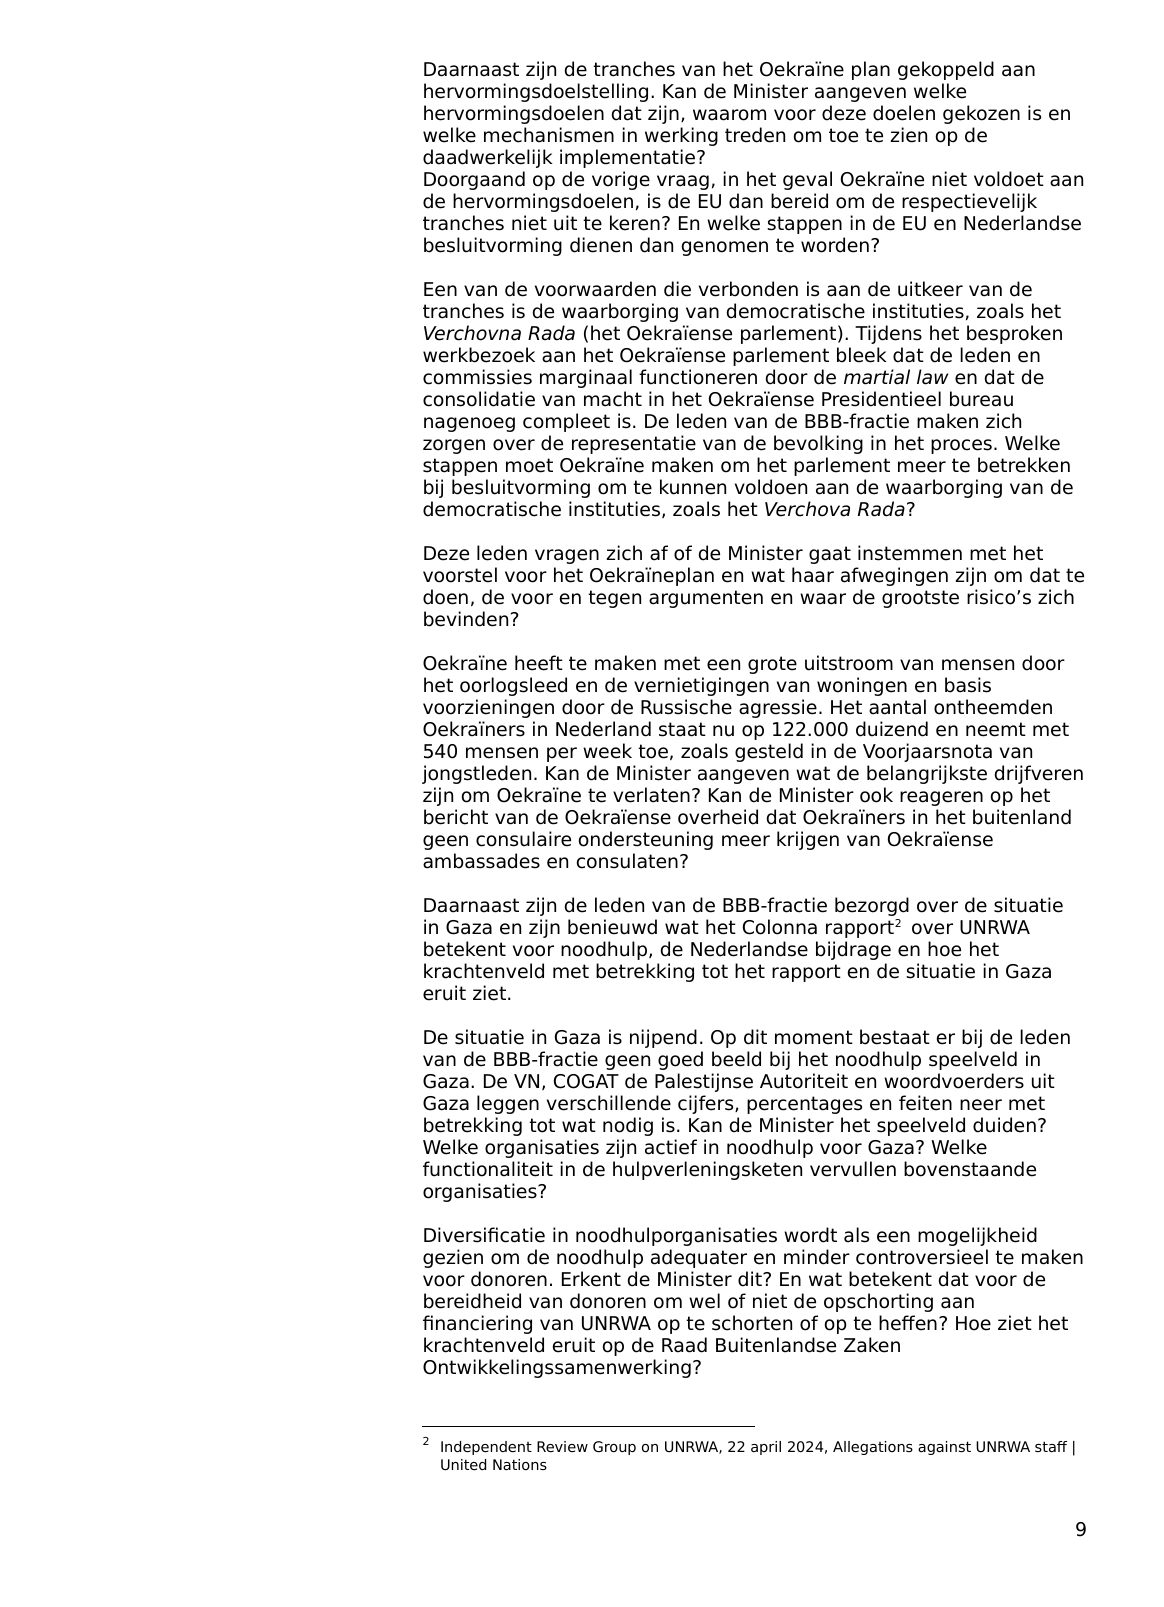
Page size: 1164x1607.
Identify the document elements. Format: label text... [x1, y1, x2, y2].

text Deze leden vragen zich af of de Minister gaat instemmen met het voorstel voor het Oekraïneplan en wat haar afwegingen zijn om dat te doen, de voor en tegen argumenten en waar de grootste risico’s zich bevinden? [422, 543, 1087, 631]
text Oekraïne heeft te maken met een grote uitstroom van mensen door het oorlogsleed en de vernietigingen van woningen en basis voorzieningen door de Russische agressie. Het aantal ontheemden Oekraïners in Nederland staat nu op 122.000 duizend en neemt met 540 mensen per week toe, zoals gesteld in de Voorjaarsnota van jongstleden. Kan de Minister aangeven wat de belangrijkste drijfveren zijn om Oekraïne te verlaten? Kan de Minister ook reageren op het bericht van de Oekraïense overheid dat Oekraïners in het buitenland geen consulaire ondersteuning meer krijgen van Oekraïense ambassades en consulaten? [422, 653, 1087, 873]
text Independent Review Group on UNRWA, 22 april 2024, Allegations against UNRWA staff | United Nations [422, 1435, 1087, 1474]
text Daarnaast zijn de leden van de BBB-fractie bezorgd over de situatie in Gaza en zijn benieuwd wat het Colonna rapport over UNRWA betekent voor noodhulp, de Nederlandse bijdrage en hoe het krachtenveld met betrekking tot het rapport en de situatie in Gaza eruit ziet. [422, 895, 1087, 1005]
text De situatie in Gaza is nijpend. Op dit moment bestaat er bij de leden van de BBB-fractie geen goed beeld bij het noodhulp speelveld in Gaza. De VN, COGAT de Palestijnse Autoriteit en woordvoerders uit Gaza leggen verschillende cijfers, percentages en feiten neer met betrekking tot wat nodig is. Kan de Minister het speelveld duiden? Welke organisaties zijn actief in noodhulp voor Gaza? Welke functionaliteit in de hulpverleningsketen vervullen bovenstaande organisaties? [422, 1027, 1087, 1203]
text Doorgaand op de vorige vraag, in het geval Oekraïne niet voldoet aan de hervormingsdoelen, is de EU dan bereid om de respectievelijk tranches niet uit te keren? En welke stappen in de EU en Nederlandse besluitvorming dienen dan genomen te worden? [422, 169, 1087, 257]
text Diversificatie in noodhulporganisaties wordt als een mogelijkheid gezien om de noodhulp adequater en minder controversieel te maken voor donoren. Erkent de Minister dit? En wat betekent dat voor de bereidheid van donoren om wel of niet de opschorting aan financiering van UNRWA op te schorten of op te heffen? Hoe ziet het krachtenveld eruit op de Raad Buitenlandse Zaken Ontwikkelingssamenwerking? [422, 1225, 1087, 1379]
text Een van de voorwaarden die verbonden is aan de uitkeer van de tranches is de waarborging van democratische instituties, zoals het Verchovna Rada (het Oekraïense parlement). Tijdens het besproken werkbezoek aan het Oekraïense parlement bleek dat de leden en commissies marginaal functioneren door de martial law en dat de consolidatie van macht in het Oekraïense Presidentieel bureau nagenoeg compleet is. De leden van de BBB-fractie maken zich zorgen over de representatie van de bevolking in het proces. Welke stappen moet Oekraïne maken om het parlement meer te betrekken bij besluitvorming om te kunnen voldoen aan de waarborging van de democratische instituties, zoals het Verchova Rada? [422, 279, 1087, 521]
text Daarnaast zijn de tranches van het Oekraïne plan gekoppeld aan hervormingsdoelstelling. Kan de Minister aangeven welke hervormingsdoelen dat zijn, waarom voor deze doelen gekozen is en welke mechanismen in werking treden om toe te zien op de daadwerkelijk implementatie? [422, 59, 1087, 169]
